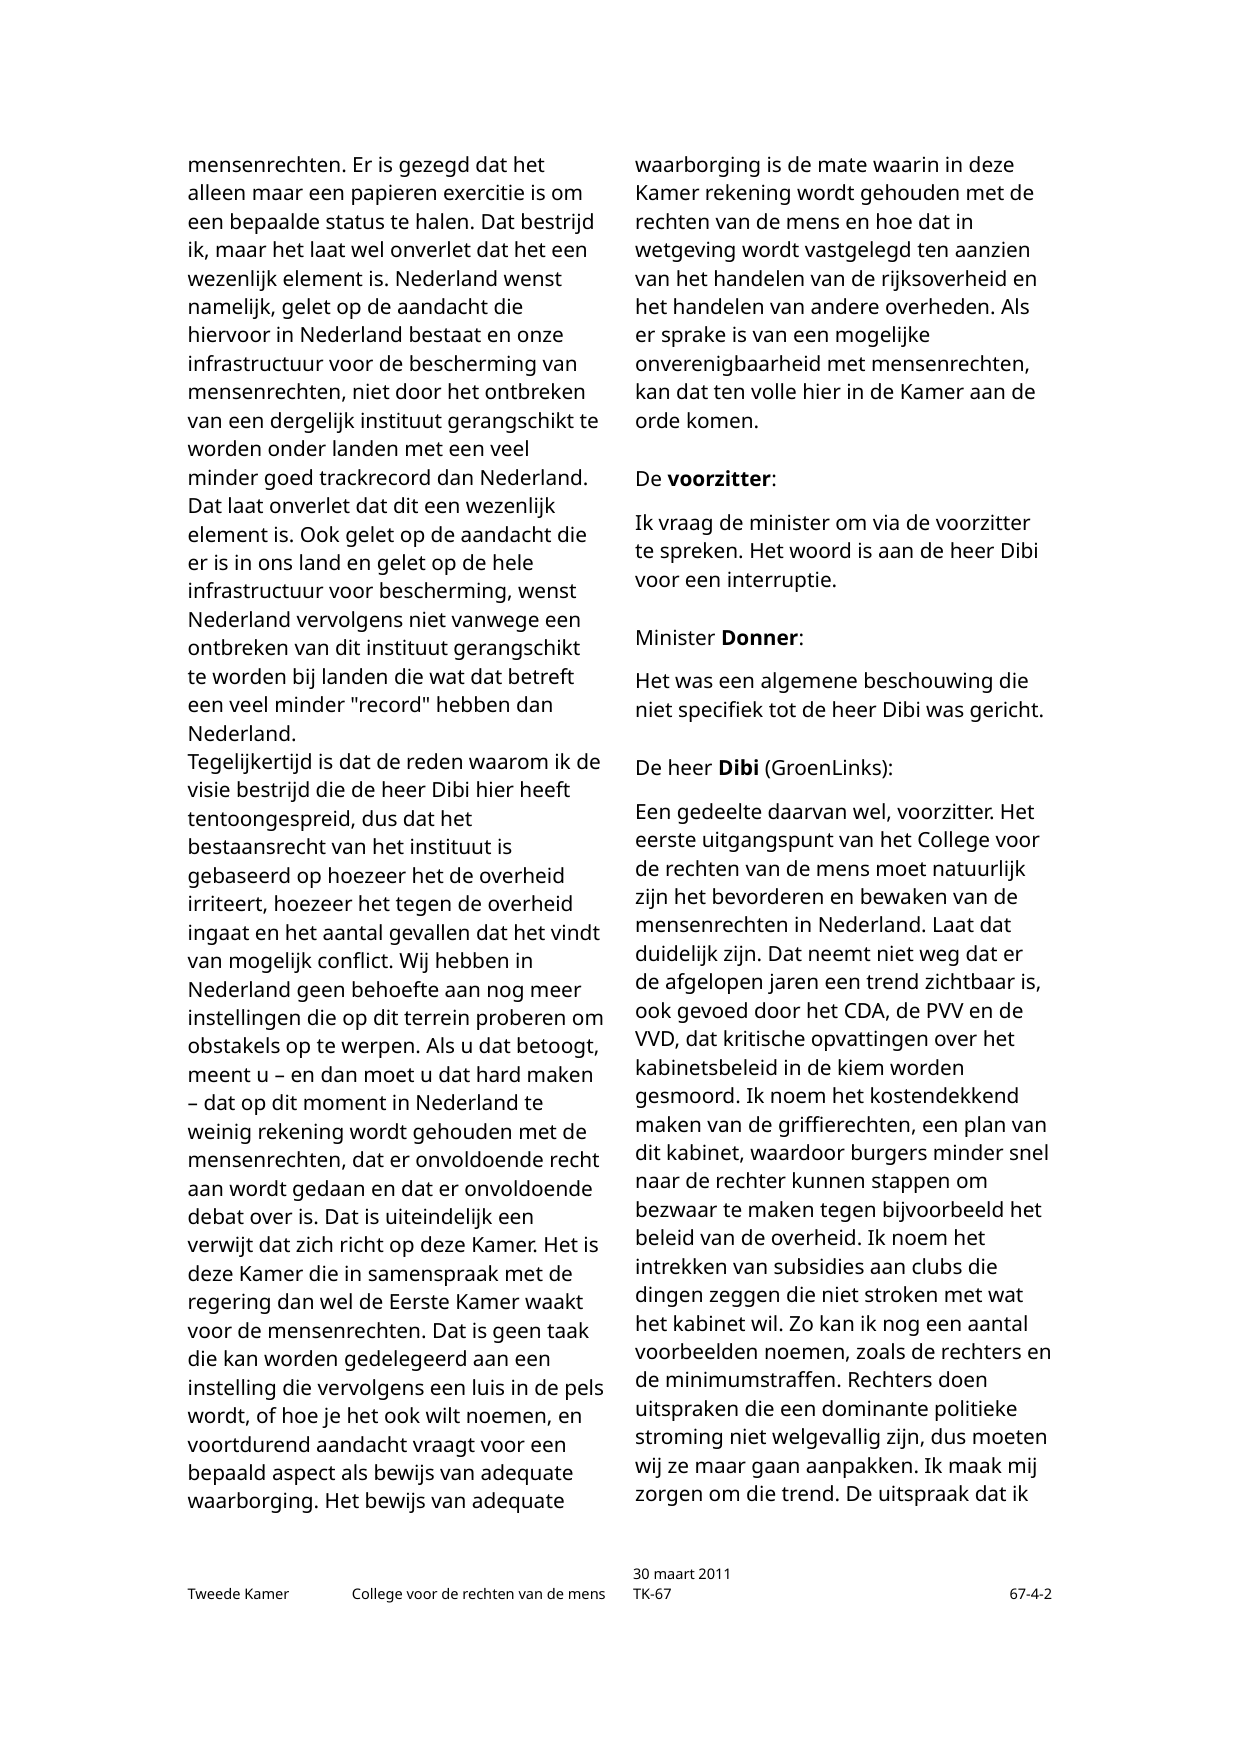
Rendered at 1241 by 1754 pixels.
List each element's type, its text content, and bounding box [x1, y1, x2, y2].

text Minister Donner: [635, 623, 1053, 652]
text mensenrechten. Er is gezegd dat het alleen maar een papieren exercitie is om een bepaalde status te halen. Dat bestrijd ik, maar het laat wel onverlet dat het een wezenlijk element is. Nederland wenst namelijk, gelet op de aandacht die hiervoor in Nederland bestaat en onze infrastructuur voor de bescherming van mensenrechten, niet door het ontbreken van een dergelijk instituut gerangschikt te worden onder landen met een veel minder goed trackrecord dan Nederland. Dat laat onverlet dat dit een wezenlijk element is. Ook gelet op de aandacht die er is in ons land en gelet op de hele infrastructuur voor bescherming, wenst Nederland vervolgens niet vanwege een ontbreken van dit instituut gerangschikt te worden bij landen die wat dat betreft een veel minder "record" hebben dan Nederland. [187, 150, 605, 747]
text De heer Dibi (GroenLinks): [635, 753, 1053, 782]
text Een gedeelte daarvan wel, voorzitter. Het eerste uitgangspunt van het College voor de rechten van de mens moet natuurlijk zijn het bevorderen en bewaken van de mensenrechten in Nederland. Laat dat duidelijk zijn. Dat neemt niet weg dat er de afgelopen jaren een trend zichtbaar is, ook gevoed door het CDA, de PVV en de VVD, dat kritische opvattingen over het kabinetsbeleid in de kiem worden gesmoord. Ik noem het kostendekkend maken van de griffierechten, een plan van dit kabinet, waardoor burgers minder snel naar de rechter kunnen stappen om bezwaar te maken tegen bijvoorbeeld het beleid van de overheid. Ik noem het intrekken van subsidies aan clubs die dingen zeggen die niet stroken met wat het kabinet wil. Zo kan ik nog een aantal voorbeelden noemen, zoals de rechters en de minimumstraffen. Rechters doen uitspraken die een dominante politieke stroming niet welgevallig zijn, dus moeten wij ze maar gaan aanpakken. Ik maak mij zorgen om die trend. De uitspraak dat ik [635, 797, 1053, 1508]
text De voorzitter: [635, 464, 1053, 493]
text Het was een algemene beschouwing die niet specifiek tot de heer Dibi was gericht. [635, 667, 1053, 723]
text Tegelijkertijd is dat de reden waarom ik de visie bestrijd die de heer Dibi hier heeft tentoongespreid, dus dat het bestaansrecht van het instituut is gebaseerd op hoezeer het de overheid irriteert, hoezeer het tegen de overheid ingaat en het aantal gevallen dat het vindt van mogelijk conflict. Wij hebben in Nederland geen behoefte aan nog meer instellingen die op dit terrein proberen om obstakels op te werpen. Als u dat betoogt, meent u – en dan moet u dat hard maken – dat op dit moment in Nederland te weinig rekening wordt gehouden met de mensenrechten, dat er onvoldoende recht aan wordt gedaan en dat er onvoldoende debat over is. Dat is uiteindelijk een verwijt dat zich richt op deze Kamer. Het is deze Kamer die in samenspraak met de regering dan wel de Eerste Kamer waakt voor de mensenrechten. Dat is geen taak die kan worden gedelegeerd aan een instelling die vervolgens een luis in de pels wordt, of hoe je het ook wilt noemen, en voortdurend aandacht vraagt voor een bepaald aspect als bewijs van adequate waarborging. Het bewijs van adequate [187, 747, 605, 1515]
text waarborging is de mate waarin in deze Kamer rekening wordt gehouden met de rechten van de mens en hoe dat in wetgeving wordt vastgelegd ten aanzien van het handelen van de rijksoverheid en het handelen van andere overheden. Als er sprake is van een mogelijke onverenigbaarheid met mensenrechten, kan dat ten volle hier in de Kamer aan de orde komen. [635, 150, 1053, 434]
text Ik vraag de minister om via de voorzitter te spreken. Het woord is aan de heer Dibi voor een interruptie. [635, 508, 1053, 593]
